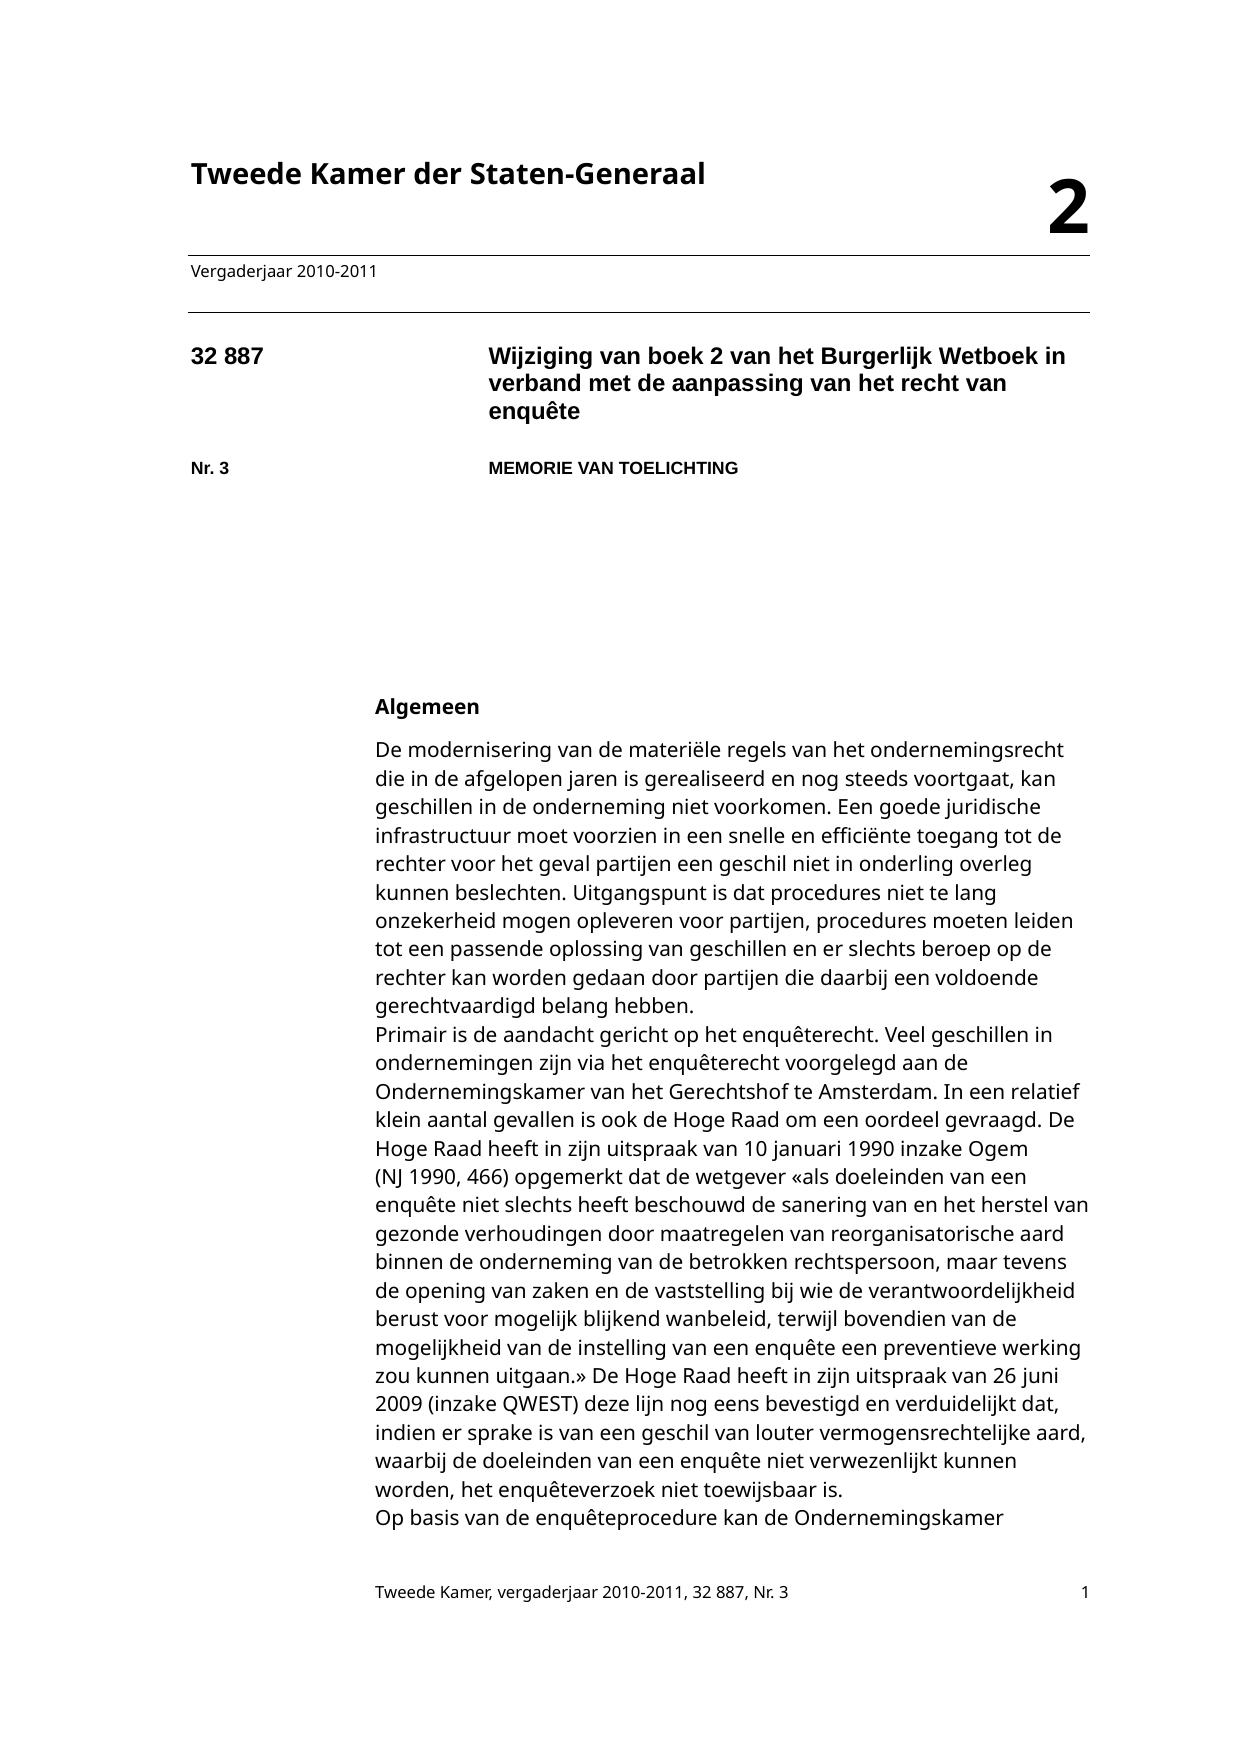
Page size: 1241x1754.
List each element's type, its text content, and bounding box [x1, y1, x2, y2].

table_cell MEMORIE VAN TOELICHTING [485, 455, 1090, 573]
table_cell 32 887 [188, 339, 485, 454]
table_cell [485, 256, 1090, 312]
text Op basis van de enquêteprocedure kan de Ondernemingskamer [375, 1503, 1090, 1532]
table_header 2 [910, 150, 1090, 255]
table_cell Wijziging van boek 2 van het Burgerlijk Wetboek in verband met de aanpassing van het recht van enquête [485, 339, 1090, 454]
table_cell [485, 313, 1090, 339]
table_cell Vergaderjaar 2010-2011 [188, 256, 485, 312]
text Algemeen [375, 692, 1090, 721]
table_header Tweede Kamer der Staten-Generaal [188, 150, 909, 255]
table_cell [188, 313, 485, 339]
text De modernisering van de materiële regels van het ondernemingsrecht die in de afgelopen jaren is gerealiseerd en nog steeds voortgaat, kan geschillen in de onderneming niet voorkomen. Een goede juridische infrastructuur moet voorzien in een snelle en efficiënte toegang tot de rechter voor het geval partijen een geschil niet in onderling overleg kunnen beslechten. Uitgangspunt is dat procedures niet te lang onzekerheid mogen opleveren voor partijen, procedures moeten leiden tot een passende oplossing van geschillen en er slechts beroep op de rechter kan worden gedaan door partijen die daarbij een voldoende gerechtvaardigd belang hebben. [375, 736, 1090, 1020]
text Primair is de aandacht gericht op het enquêterecht. Veel geschillen in ondernemingen zijn via het enquêterecht voorgelegd aan de Ondernemingskamer van het Gerechtshof te Amsterdam. In een relatief klein aantal gevallen is ook de Hoge Raad om een oordeel gevraagd. De Hoge Raad heeft in zijn uitspraak van 10 januari 1990 inzake Ogem (NJ 1990, 466) opgemerkt dat de wetgever «als doeleinden van een enquête niet slechts heeft beschouwd de sanering van en het herstel van gezonde verhoudingen door maatregelen van reorganisatorische aard binnen de onderneming van de betrokken rechtspersoon, maar tevens de opening van zaken en de vaststelling bij wie de verantwoordelijkheid berust voor mogelijk blijkend wanbeleid, terwijl bovendien van de mogelijkheid van de instelling van een enquête een preventieve werking zou kunnen uitgaan.» De Hoge Raad heeft in zijn uitspraak van 26 juni 2009 (inzake QWEST) deze lijn nog eens bevestigd en verduidelijkt dat, indien er sprake is van een geschil van louter vermogensrechtelijke aard, waarbij de doeleinden van een enquête niet verwezenlijkt kunnen worden, het enquêteverzoek niet toewijsbaar is. [375, 1020, 1090, 1503]
table_cell Nr. 3 [188, 455, 485, 573]
